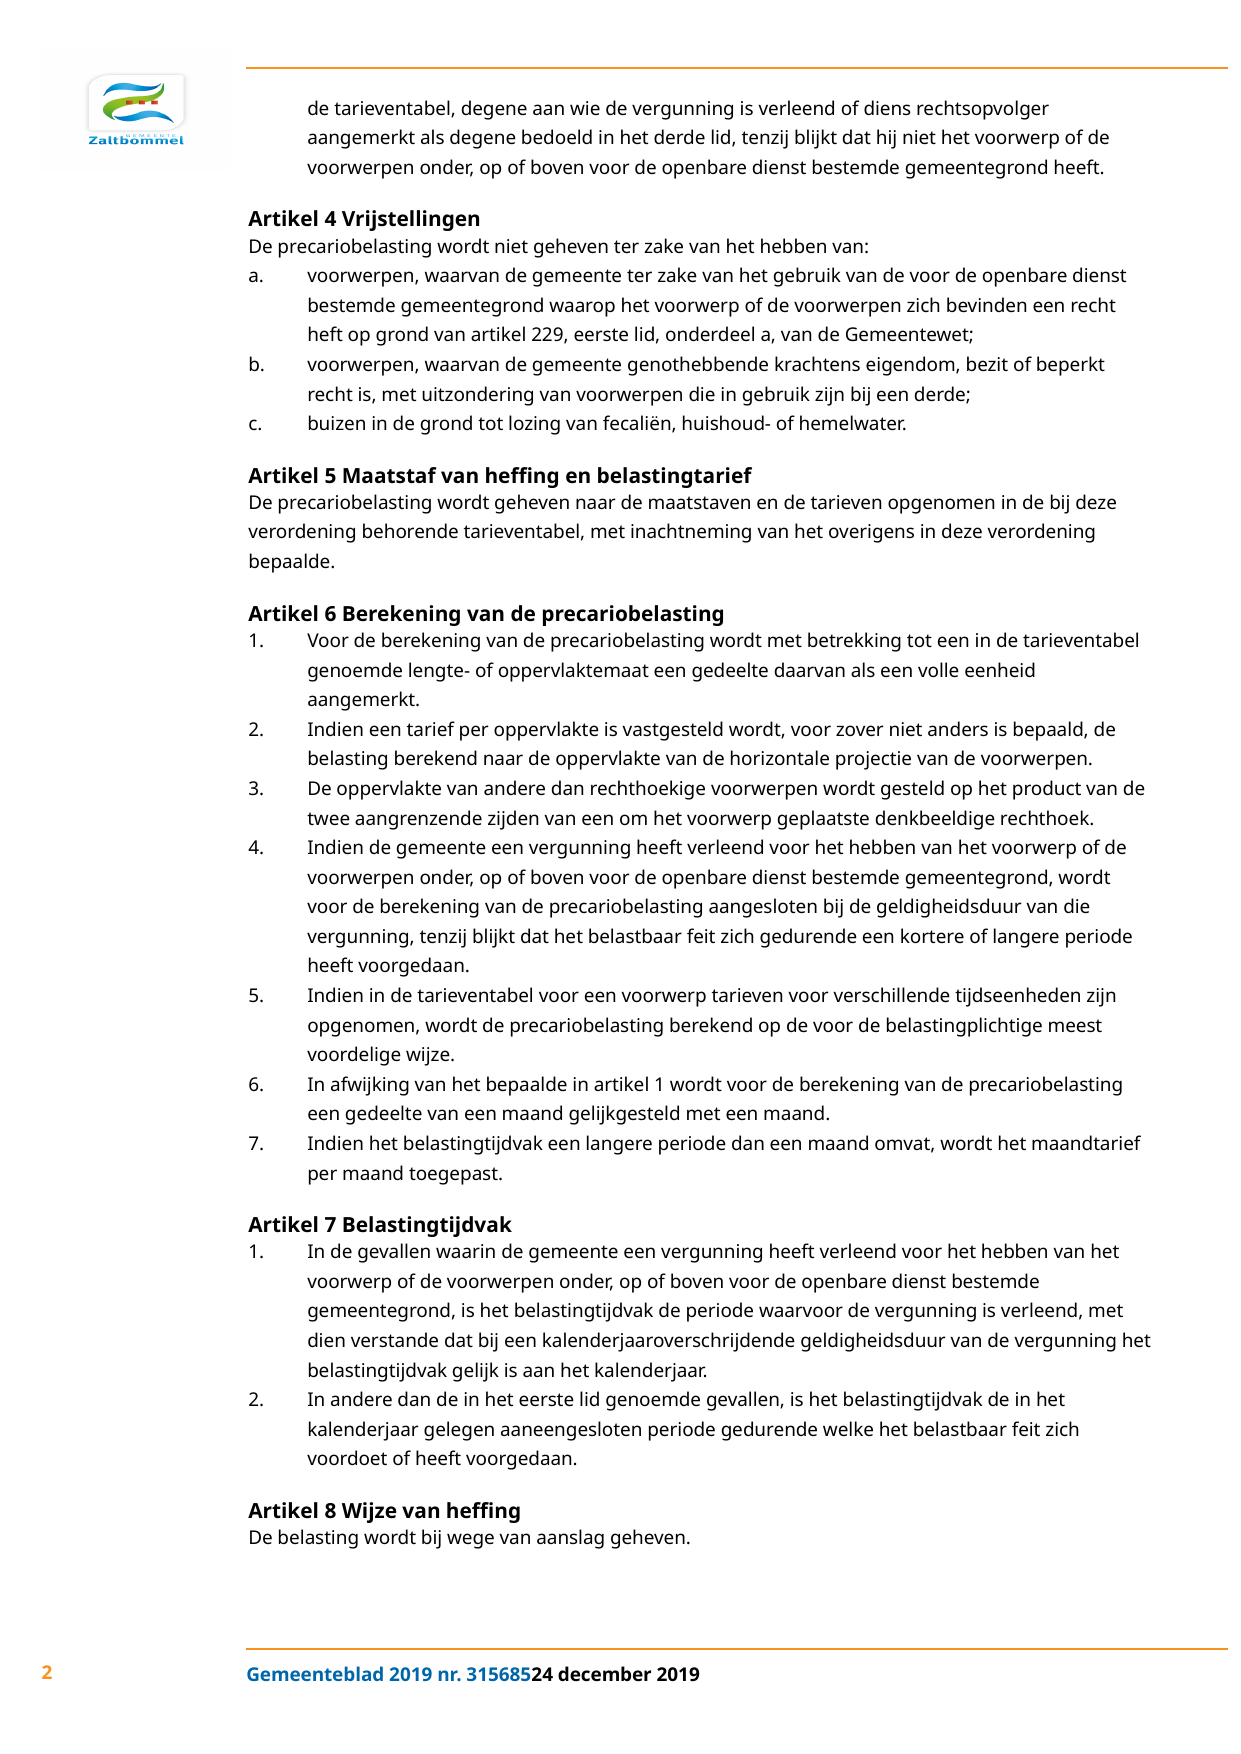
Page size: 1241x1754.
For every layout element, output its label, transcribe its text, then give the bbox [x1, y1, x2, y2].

list buizen in de grond tot lozing van fecaliën, huishoud- of hemelwater. [248, 410, 1152, 436]
list Indien in de tarieventabel voor een voorwerp tarieven voor verschillende tijdseenheden zijn opgenomen, wordt de precariobelasting berekend op de voor de belastingplichtige meest voordelige wijze. [248, 982, 1152, 1067]
list In andere dan de in het eerste lid genoemde gevallen, is het belastingtijdvak de in het kalenderjaar gelegen aaneengesloten periode gedurende welke het belastbaar feit zich voordoet of heeft voorgedaan. [248, 1386, 1152, 1471]
list Voor de berekening van de precariobelasting wordt met betrekking tot een in de tarieventabel genoemde lengte- of oppervlaktemaat een gedeelte daarvan als een volle eenheid aangemerkt. [248, 627, 1152, 712]
text Artikel 7 Belastingtijdvak [248, 1210, 1152, 1238]
list voorwerpen, waarvan de gemeente genothebbende krachtens eigendom, bezit of beperkt recht is, met uitzondering van voorwerpen die in gebruik zijn bij een derde; [248, 351, 1152, 406]
list In afwijking van het bepaalde in artikel 1 wordt voor de berekening van de precariobelasting een gedeelte van een maand gelijkgesteld met een maand. [248, 1071, 1152, 1126]
text Artikel 5 Maatstaf van heffing en belastingtarief [248, 461, 1152, 489]
text Artikel 6 Berekening van de precariobelasting [248, 599, 1152, 627]
list Indien een tarief per oppervlakte is vastgesteld wordt, voor zover niet anders is bepaald, de belasting berekend naar de oppervlakte van de horizontale projectie van de voorwerpen. [248, 716, 1152, 771]
picture [41, 47, 231, 172]
list In de gevallen waarin de gemeente een vergunning heeft verleend voor het hebben van het voorwerp of de voorwerpen onder, op of boven voor de openbare dienst bestemde gemeentegrond, is het belastingtijdvak de periode waarvoor de vergunning is verleend, met dien verstande dat bij een kalenderjaaroverschrijdende geldigheidsduur van de vergunning het belastingtijdvak gelijk is aan het kalenderjaar. [248, 1238, 1152, 1383]
list de tarieventabel, degene aan wie de vergunning is verleend of diens rechtsopvolger aangemerkt als degene bedoeld in het derde lid, tenzij blijkt dat hij niet het voorwerp of de voorwerpen onder, op of boven voor de openbare dienst bestemde gemeentegrond heeft. [248, 95, 1152, 180]
text De belasting wordt bij wege van aanslag geheven. [248, 1524, 1152, 1550]
text De precariobelasting wordt niet geheven ter zake van het hebben van: [248, 233, 1152, 258]
text Artikel 8 Wijze van heffing [248, 1496, 1152, 1524]
list De oppervlakte van andere dan rechthoekige voorwerpen wordt gesteld op het product van de twee aangrenzende zijden van een om het voorwerp geplaatste denkbeeldige rechthoek. [248, 775, 1152, 830]
text Artikel 4 Vrijstellingen [248, 204, 1152, 233]
text De precariobelasting wordt geheven naar de maatstaven en de tarieven opgenomen in de bij deze verordening behorende tarieventabel, met inachtneming van het overigens in deze verordening bepaalde. [248, 489, 1152, 574]
list voorwerpen, waarvan de gemeente ter zake van het gebruik van de voor de openbare dienst bestemde gemeentegrond waarop het voorwerp of de voorwerpen zich bevinden een recht heft op grond van artikel 229, eerste lid, onderdeel a, van de Gemeentewet; [248, 262, 1152, 347]
list Indien de gemeente een vergunning heeft verleend voor het hebben van het voorwerp of de voorwerpen onder, op of boven voor de openbare dienst bestemde gemeentegrond, wordt voor de berekening van de precariobelasting aangesloten bij de geldigheidsduur van die vergunning, tenzij blijkt dat het belastbaar feit zich gedurende een kortere of langere periode heeft voorgedaan. [248, 834, 1152, 978]
list Indien het belastingtijdvak een langere periode dan een maand omvat, wordt het maandtarief per maand toegepast. [248, 1130, 1152, 1185]
